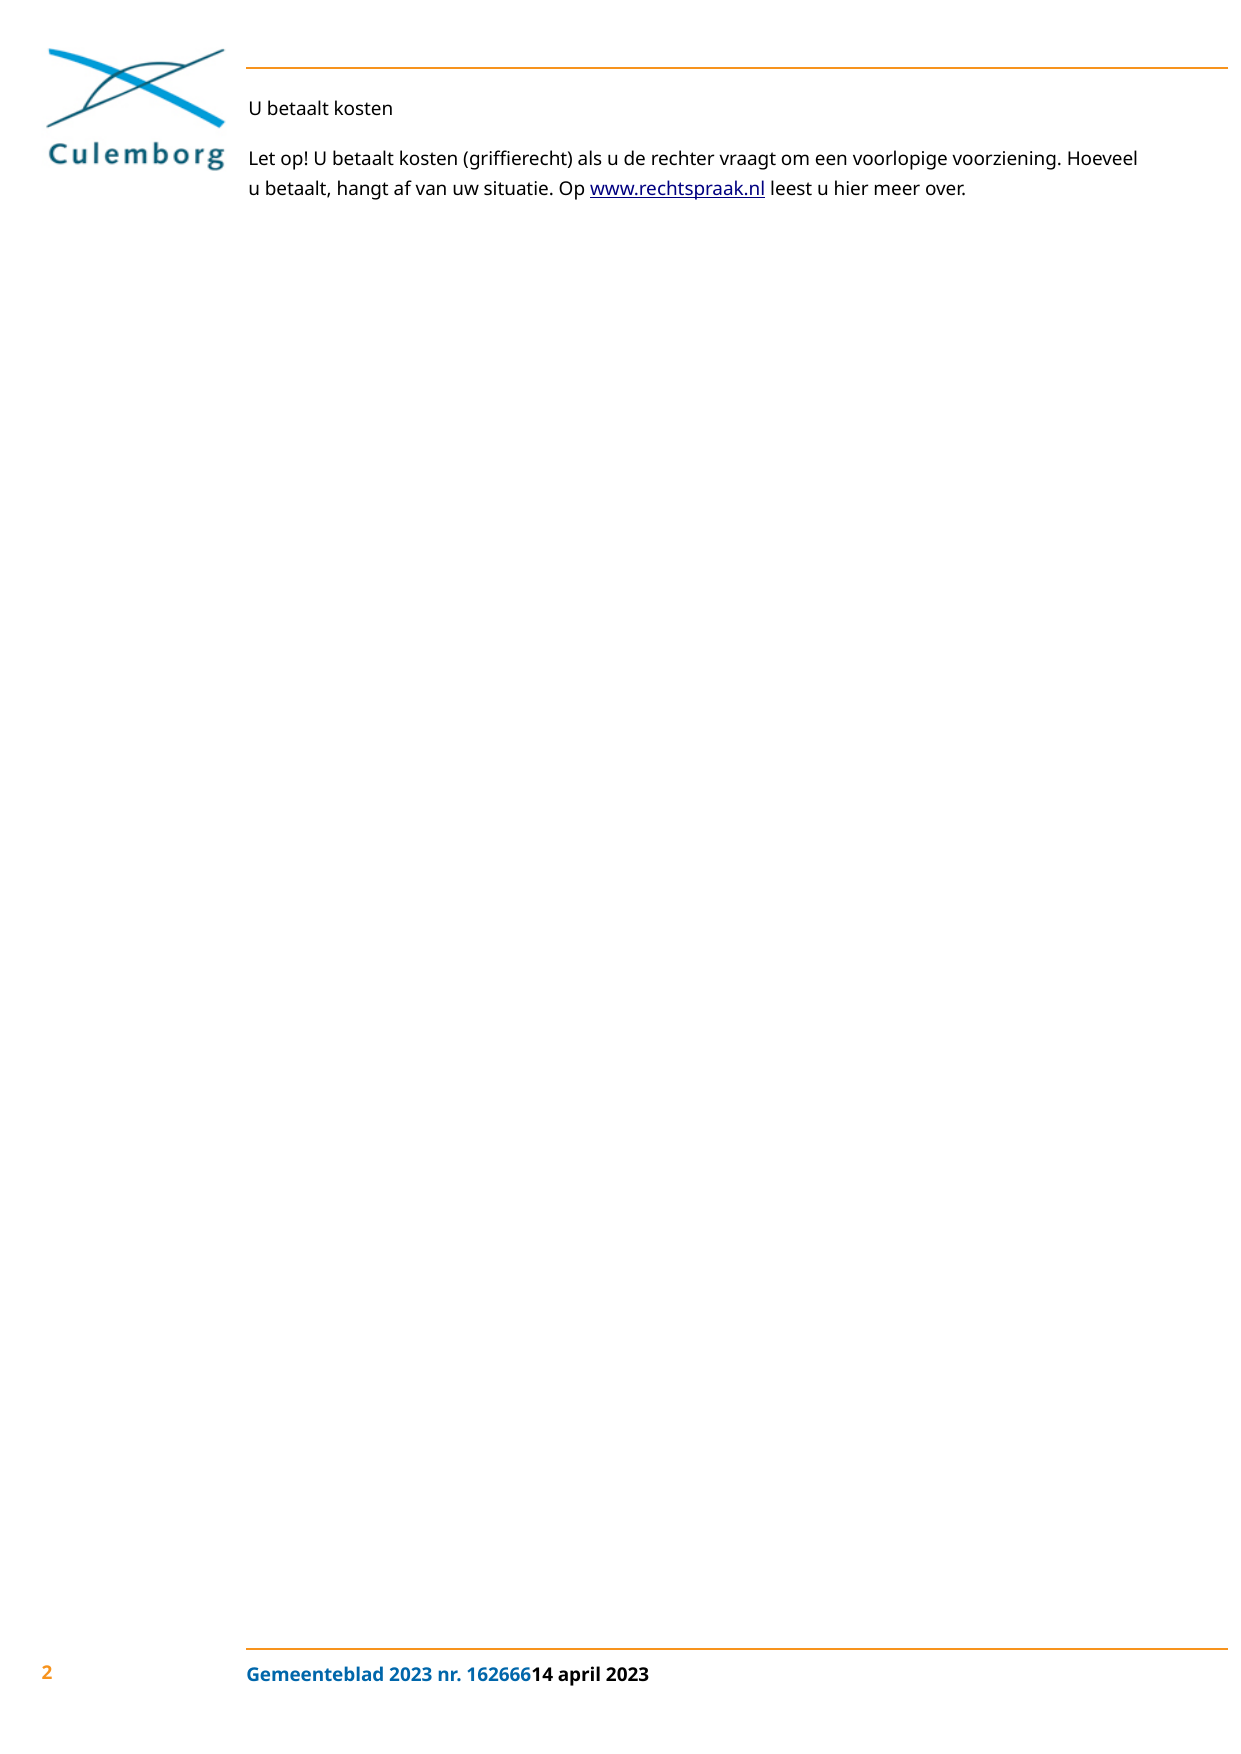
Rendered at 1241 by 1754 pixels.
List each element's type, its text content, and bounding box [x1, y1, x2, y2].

text Let op! U betaalt kosten (griffierecht) als u de rechter vraagt om een voorlopige voorziening. Hoeveel u betaalt, hangt af van uw situatie. Op www.rechtspraak.nl leest u hier meer over. [248, 145, 1152, 201]
text U betaalt kosten [248, 95, 1152, 121]
picture [41, 47, 231, 172]
